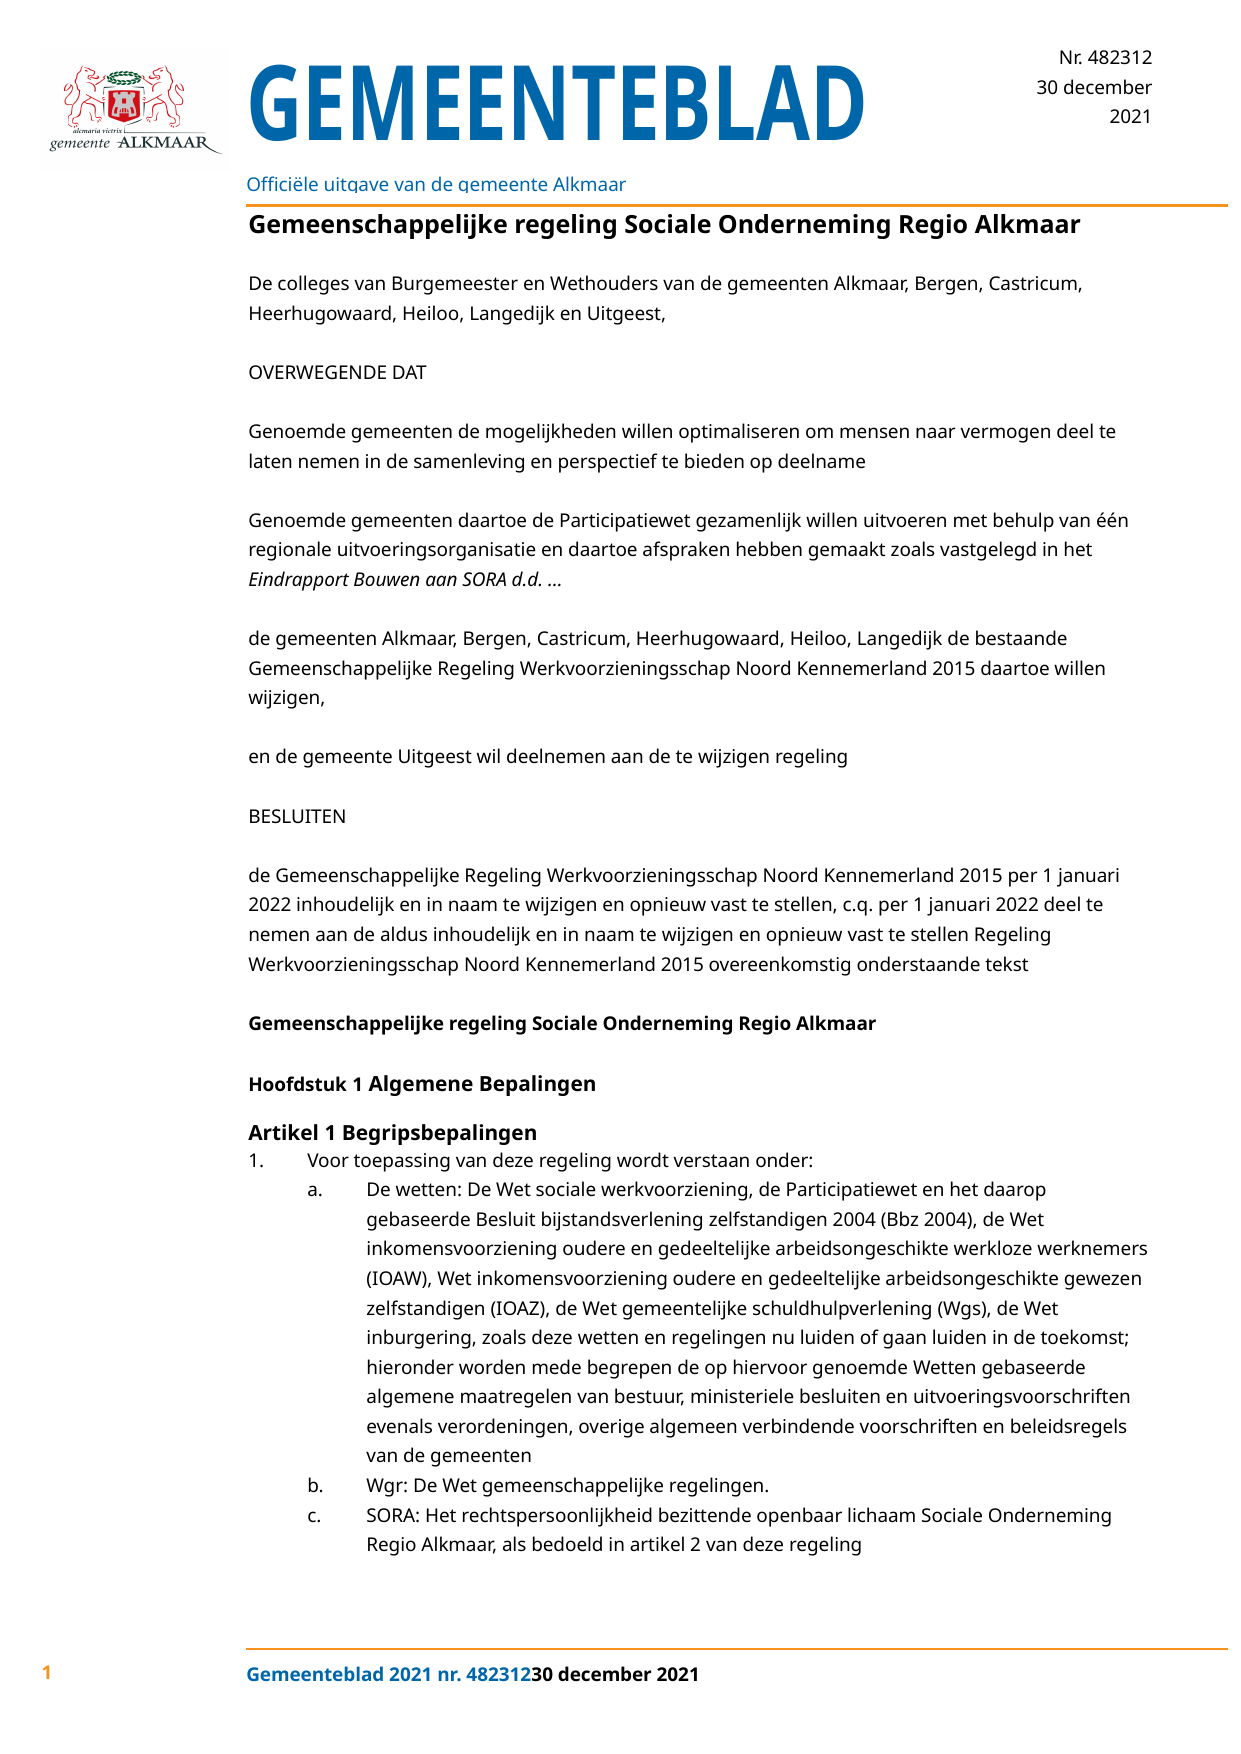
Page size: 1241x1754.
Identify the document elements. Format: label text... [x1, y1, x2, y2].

text De colleges van Burgemeester en Wethouders van de gemeenten Alkmaar, Bergen, Castricum, Heerhugowaard, Heiloo, Langedijk en Uitgeest, [248, 270, 1152, 326]
text Genoemde gemeenten de mogelijkheden willen optimaliseren om mensen naar vermogen deel te laten nemen in de samenleving en perspectief te bieden op deelname [248, 418, 1152, 473]
text Gemeenschappelijke regeling Sociale Onderneming Regio Alkmaar [248, 207, 1152, 241]
text Gemeenschappelijke regeling Sociale Onderneming Regio Alkmaar [248, 1010, 1152, 1036]
text en de gemeente Uitgeest wil deelnemen aan de te wijzigen regeling [248, 744, 1152, 769]
list De wetten: De Wet sociale werkvoorziening, de Participatiewet en het daarop gebaseerde Besluit bijstandsverlening zelfstandigen 2004 (Bbz 2004), de Wet inkomensvoorziening oudere en gedeeltelijke arbeidsongeschikte werkloze werknemers (IOAW), Wet inkomensvoorziening oudere en gedeeltelijke arbeidsongeschikte gewezen zelfstandigen (IOAZ), de Wet gemeentelijke schuldhulpverlening (Wgs), de Wet inburgering, zoals deze wetten en regelingen nu luiden of gaan luiden in de toekomst; hieronder worden mede begrepen de op hiervoor genoemde Wetten gebaseerde algemene maatregelen van bestuur, ministeriele besluiten en uitvoeringsvoorschriften evenals verordeningen, overige algemeen verbindende voorschriften en beleidsregels van de gemeenten [307, 1176, 1152, 1468]
list SORA: Het rechtspersoonlijkheid bezittende openbaar lichaam Sociale Onderneming Regio Alkmaar, als bedoeld in artikel 2 van deze regeling [307, 1502, 1152, 1557]
text Hoofdstuk 1 Algemene Bepalingen [248, 1069, 1152, 1097]
picture [41, 47, 231, 172]
list Wgr: De Wet gemeenschappelijke regelingen. [307, 1472, 1152, 1498]
text Artikel 1 Begripsbepalingen [248, 1118, 1152, 1147]
text BESLUITEN [248, 803, 1152, 828]
text de gemeenten Alkmaar, Bergen, Castricum, Heerhugowaard, Heiloo, Langedijk de bestaande Gemeenschappelijke Regeling Werkvoorzieningsschap Noord Kennemerland 2015 daartoe willen wijzigen, [248, 625, 1152, 710]
list Voor toepassing van deze regeling wordt verstaan onder: [248, 1147, 1152, 1172]
text OVERWEGENDE DAT [248, 359, 1152, 385]
text Genoemde gemeenten daartoe de Participatiewet gezamenlijk willen uitvoeren met behulp van één regionale uitvoeringsorganisatie en daartoe afspraken hebben gemaakt zoals vastgelegd in het Eindrapport Bouwen aan SORA d.d. … [248, 507, 1152, 592]
text de Gemeenschappelijke Regeling Werkvoorzieningsschap Noord Kennemerland 2015 per 1 januari 2022 inhoudelijk en in naam te wijzigen en opnieuw vast te stellen, c.q. per 1 januari 2022 deel te nemen aan de aldus inhoudelijk en in naam te wijzigen en opnieuw vast te stellen Regeling Werkvoorzieningsschap Noord Kennemerland 2015 overeenkomstig onderstaande tekst [248, 862, 1152, 976]
